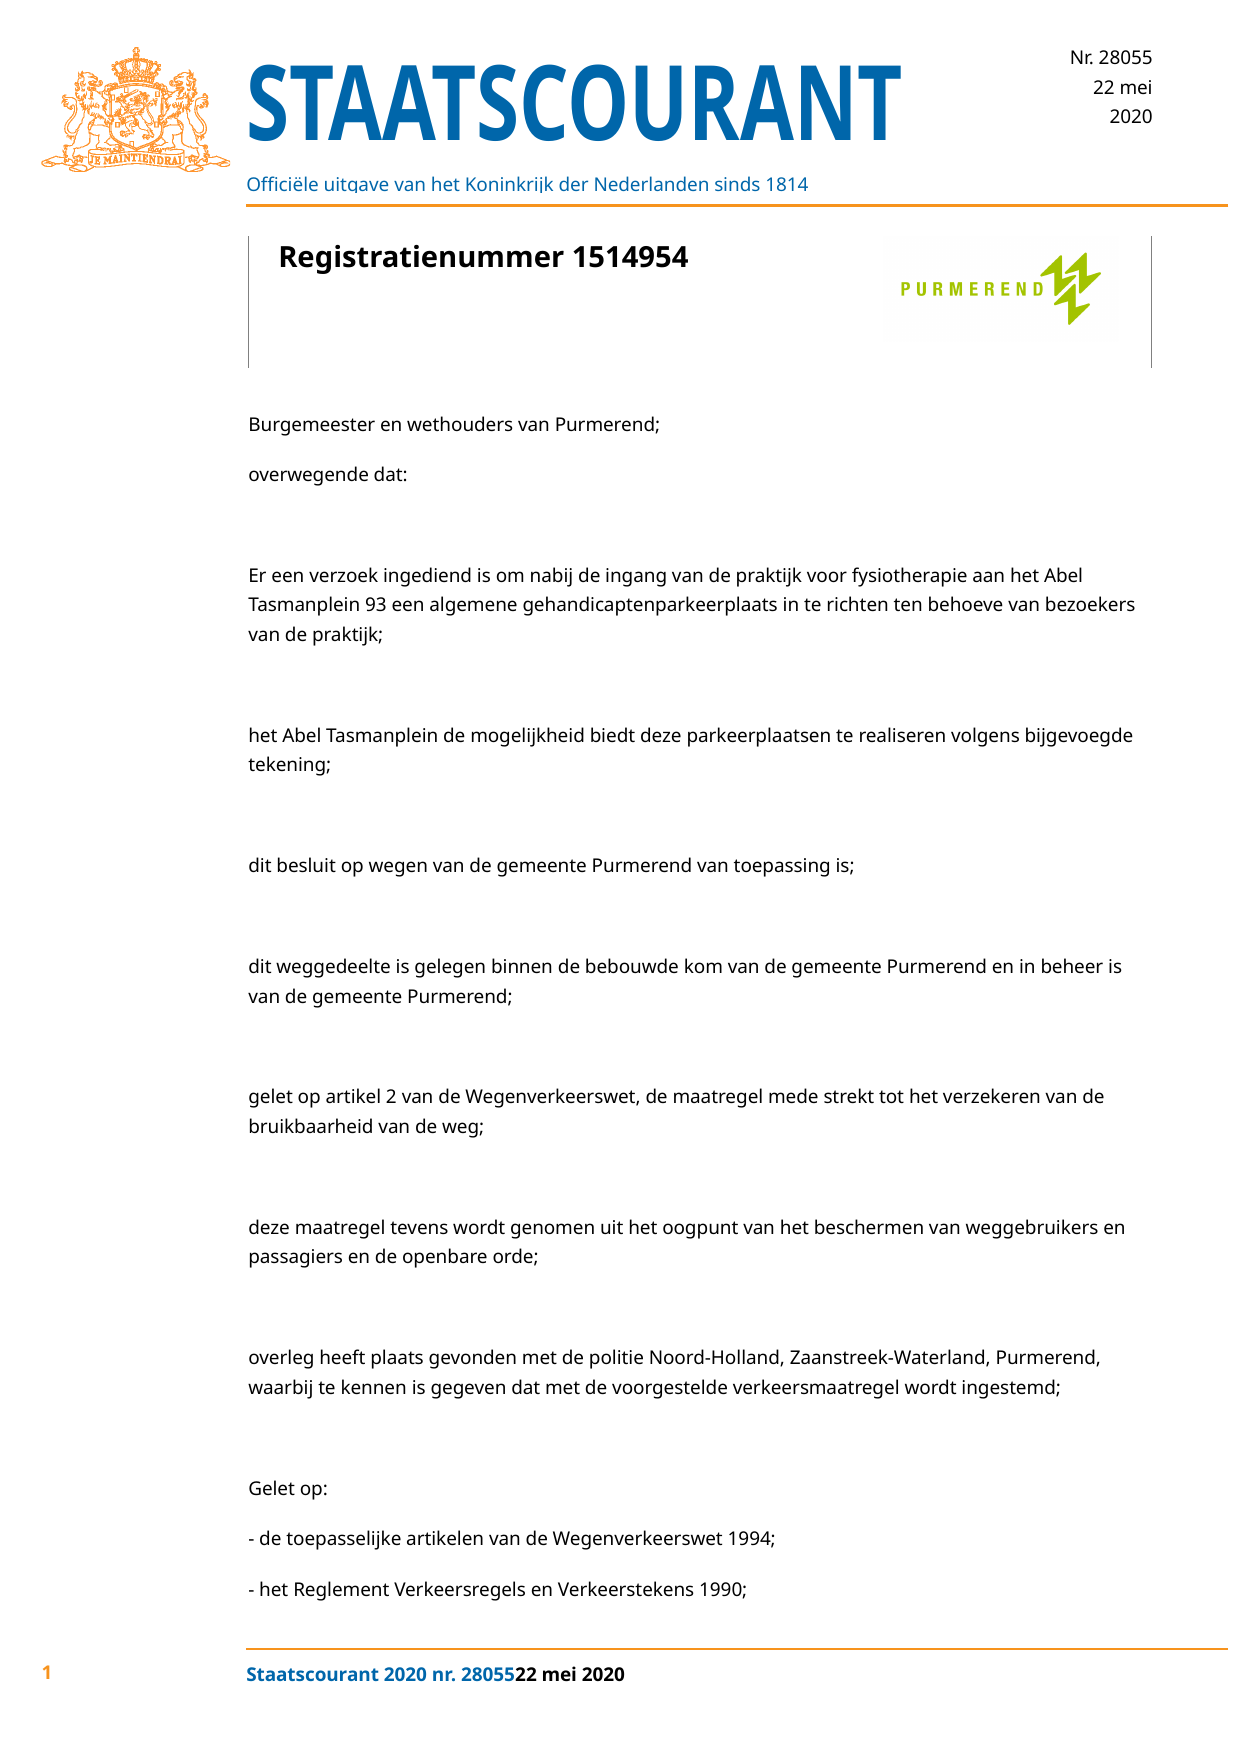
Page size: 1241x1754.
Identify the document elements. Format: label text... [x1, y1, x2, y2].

table_header Registratienummer 1514954 [249, 236, 850, 368]
text Er een verzoek ingediend is om nabij de ingang van de praktijk voor fysiotherapie aan het Abel Tasmanplein 93 een algemene gehandicaptenparkeerplaats in te richten ten behoeve van bezoekers van de praktijk; [248, 562, 1152, 647]
picture [41, 47, 231, 172]
picture [882, 236, 1119, 342]
text overleg heeft plaats gevonden met de politie Noord-Holland, Zaanstreek-Waterland, Purmerend, waarbij te kennen is gegeven dat met de voorgestelde verkeersmaatregel wordt ingestemd; [248, 1344, 1152, 1400]
text dit besluit op wegen van de gemeente Purmerend van toepassing is; [248, 852, 1152, 878]
text het Abel Tasmanplein de mogelijkheid biedt deze parkeerplaatsen te realiseren volgens bijgevoegde tekening; [248, 722, 1152, 777]
text gelet op artikel 2 van de Wegenverkeerswet, de maatregel mede strekt tot het verzekeren van de bruikbaarheid van de weg; [248, 1084, 1152, 1139]
text - het Reglement Verkeersregels en Verkeerstekens 1990; [248, 1576, 1152, 1602]
text overwegende dat: [248, 461, 1152, 487]
text dit weggedeelte is gelegen binnen de bebouwde kom van de gemeente Purmerend en in beheer is van de gemeente Purmerend; [248, 953, 1152, 1009]
text deze maatregel tevens wordt genomen uit het oogpunt van het beschermen van weggebruikers en passagiers en de openbare orde; [248, 1214, 1152, 1269]
text Burgemeester en wethouders van Purmerend; [248, 411, 1152, 437]
table_header [850, 236, 1151, 368]
text Gelet op: [248, 1475, 1152, 1501]
text - de toepasselijke artikelen van de Wegenverkeerswet 1994; [248, 1525, 1152, 1551]
